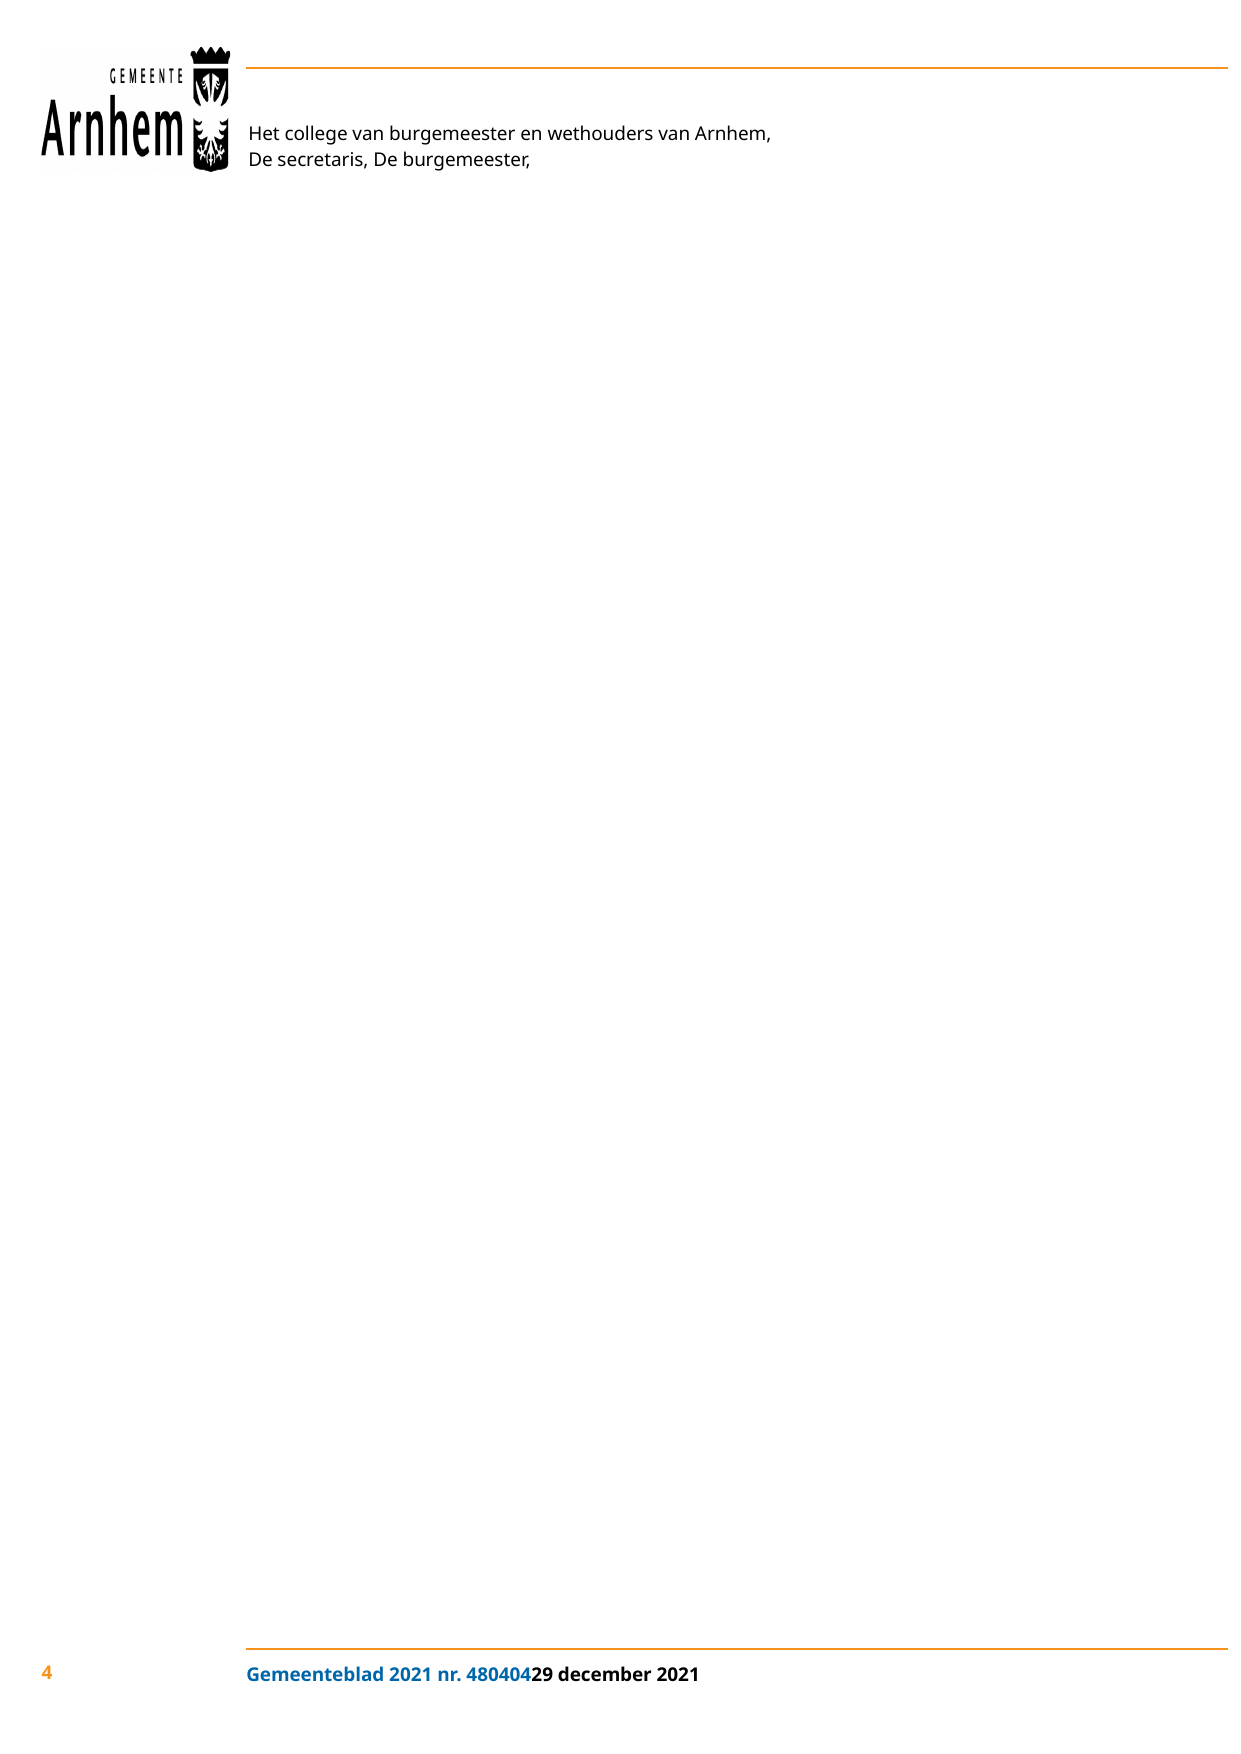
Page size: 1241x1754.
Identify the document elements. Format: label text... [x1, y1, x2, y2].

text Het college van burgemeester en wethouders van Arnhem, [248, 121, 1152, 146]
picture [41, 47, 231, 172]
text De secretaris, De burgemeester, [248, 146, 1152, 172]
